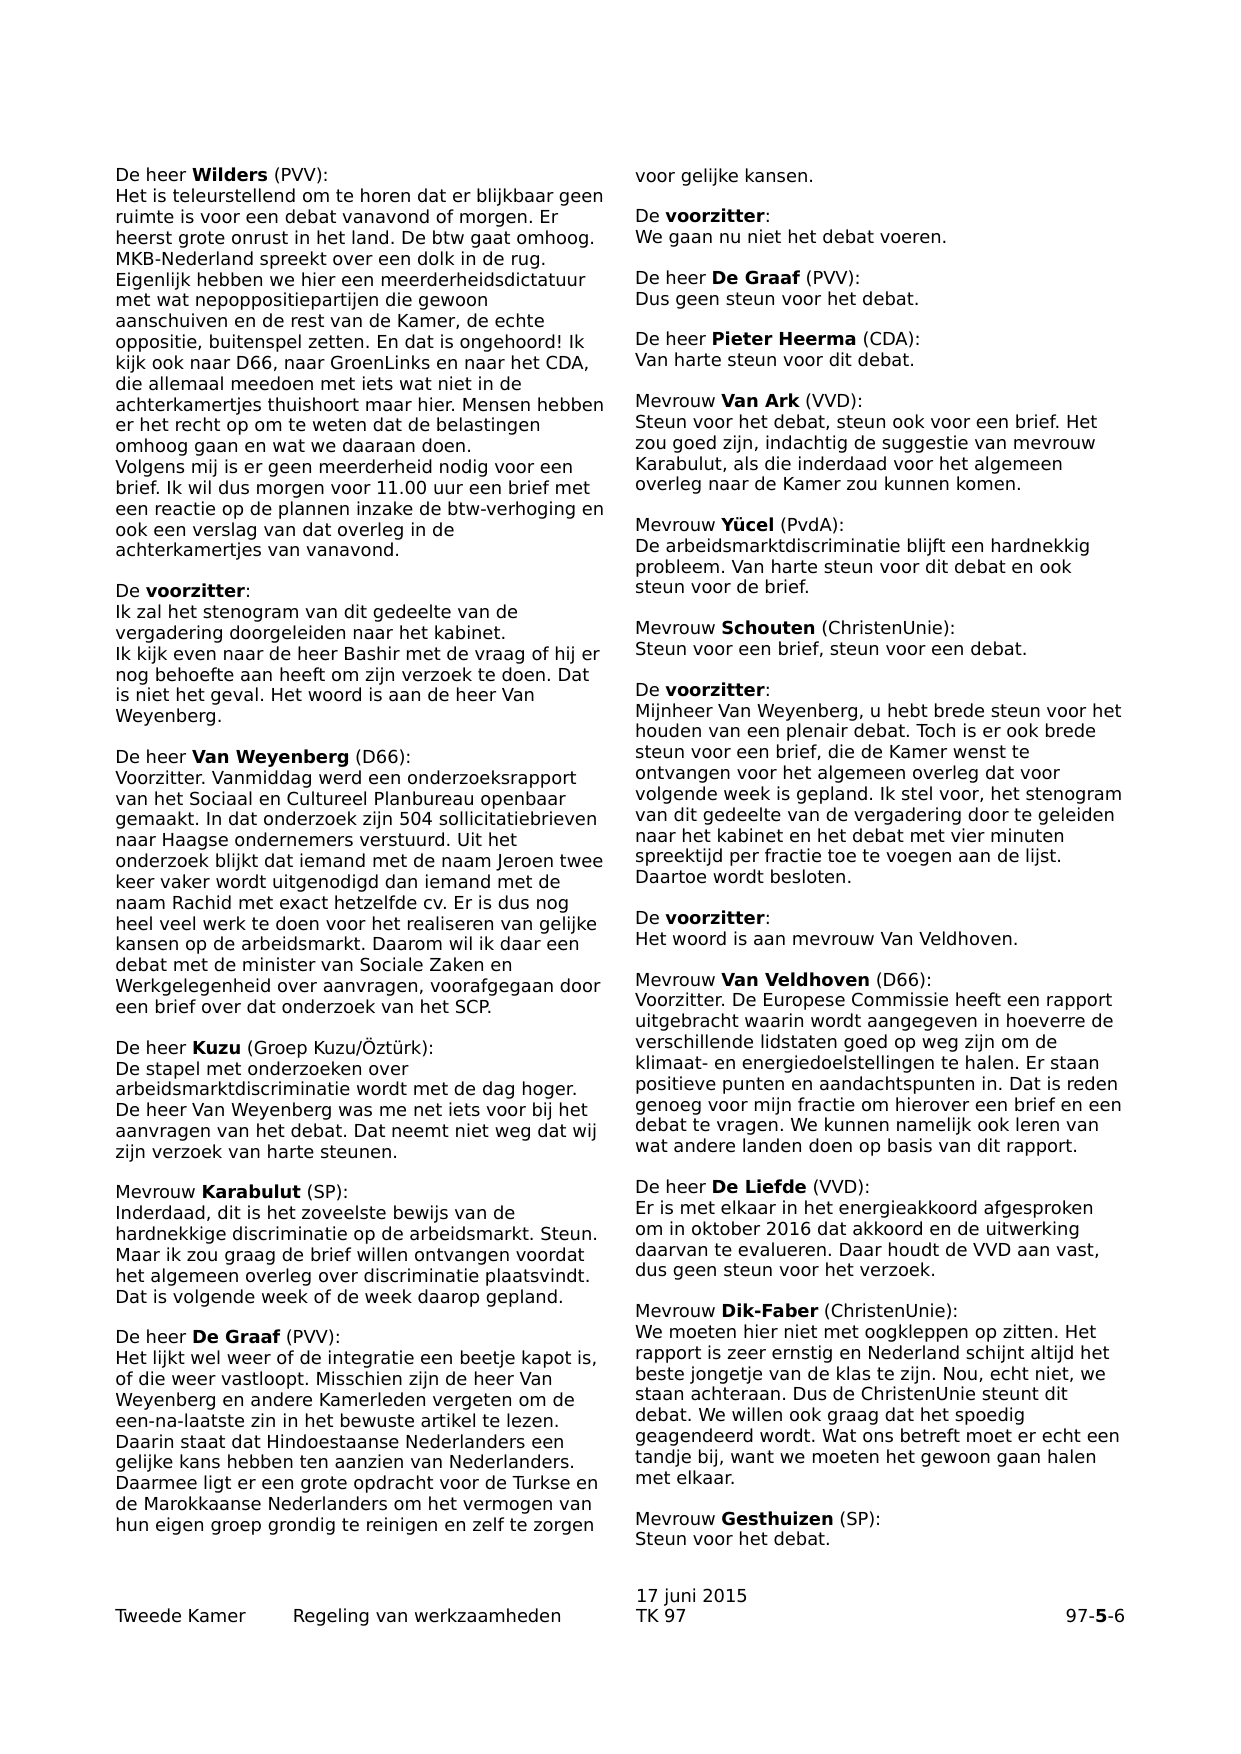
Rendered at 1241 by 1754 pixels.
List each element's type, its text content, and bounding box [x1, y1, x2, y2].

text Mijnheer Van Weyenberg, u hebt brede steun voor het houden van een plenair debat. Toch is er ook brede steun voor een brief, die de Kamer wenst te ontvangen voor het algemeen overleg dat voor volgende week is gepland. Ik stel voor, het stenogram van dit gedeelte van de vergadering door te geleiden naar het kabinet en het debat met vier minuten spreektijd per fractie toe te voegen aan de lijst. [635, 700, 1125, 867]
text Inderdaad, dit is het zoveelste bewijs van de hardnekkige discriminatie op de arbeidsmarkt. Steun. Maar ik zou graag de brief willen ontvangen voordat het algemeen overleg over discriminatie plaatsvindt. Dat is volgende week of de week daarop gepland. [115, 1203, 605, 1307]
text De arbeidsmarktdiscriminatie blijft een hardnekkig probleem. Van harte steun voor dit debat en ook steun voor de brief. [635, 536, 1125, 598]
text Steun voor het debat, steun ook voor een brief. Het zou goed zijn, indachtig de suggestie van mevrouw Karabulut, als die inderdaad voor het algemeen overleg naar de Kamer zou kunnen komen. [635, 412, 1125, 495]
text Mevrouw Karabulut (SP): [115, 1182, 605, 1203]
text Het woord is aan mevrouw Van Veldhoven. [635, 929, 1125, 949]
text De heer De Graaf (PVV): [635, 268, 1125, 288]
text Voorzitter. Vanmiddag werd een onderzoeksrapport van het Sociaal en Cultureel Planbureau openbaar gemaakt. In dat onderzoek zijn 504 sollicitatiebrieven naar Haagse ondernemers verstuurd. Uit het onderzoek blijkt dat iemand met de naam Jeroen twee keer vaker wordt uitgenodigd dan iemand met de naam Rachid met exact hetzelfde cv. Er is dus nog heel veel werk te doen voor het realiseren van gelijke kansen op de arbeidsmarkt. Daarom wil ik daar een debat met de minister van Sociale Zaken en Werkgelegenheid over aanvragen, voorafgegaan door een brief over dat onderzoek van het SCP. [115, 767, 605, 1017]
text Mevrouw Yücel (PvdA): [635, 515, 1125, 536]
text De heer De Graaf (PVV): [115, 1327, 605, 1348]
text Steun voor een brief, steun voor een debat. [635, 639, 1125, 660]
text De stapel met onderzoeken over arbeidsmarktdiscriminatie wordt met de dag hoger. De heer Van Weyenberg was me net iets voor bij het aanvragen van het debat. Dat neemt niet weg dat wij zijn verzoek van harte steunen. [115, 1058, 605, 1162]
text Er is met elkaar in het energieakkoord afgesproken om in oktober 2016 dat akkoord en de uitwerking daarvan te evalueren. Daar houdt de VVD aan vast, dus geen steun voor het verzoek. [635, 1198, 1125, 1281]
text Mevrouw Gesthuizen (SP): [635, 1508, 1125, 1529]
text Het is teleurstellend om te horen dat er blijkbaar geen ruimte is voor een debat vanavond of morgen. Er heerst grote onrust in het land. De btw gaat omhoog. MKB-Nederland spreekt over een dolk in de rug. Eigenlijk hebben we hier een meerderheidsdictatuur met wat nepoppositiepartijen die gewoon aanschuiven en de rest van de Kamer, de echte oppositie, buitenspel zetten. En dat is ongehoord! Ik kijk ook naar D66, naar GroenLinks en naar het CDA, die allemaal meedoen met iets wat niet in de achterkamertjes thuishoort maar hier. Mensen hebben er het recht op om te weten dat de belastingen omhoog gaan en wat we daaraan doen. [115, 186, 605, 457]
text Mevrouw Dik-Faber (ChristenUnie): [635, 1301, 1125, 1322]
text Volgens mij is er geen meerderheid nodig voor een brief. Ik wil dus morgen voor 11.00 uur een brief met een reactie op de plannen inzake de btw-verhoging en ook een verslag van dat overleg in de achterkamertjes van vanavond. [115, 457, 605, 561]
text Dus geen steun voor het debat. [635, 288, 1125, 309]
text De heer Kuzu (Groep Kuzu/Öztürk): [115, 1037, 605, 1058]
text De voorzitter: [635, 206, 1125, 227]
text Steun voor het debat. [635, 1529, 1125, 1550]
text De voorzitter: [635, 680, 1125, 700]
text De heer Pieter Heerma (CDA): [635, 329, 1125, 350]
text We gaan nu niet het debat voeren. [635, 227, 1125, 248]
text Het lijkt wel weer of de integratie een beetje kapot is, of die weer vastloopt. Misschien zijn de heer Van Weyenberg en andere Kamerleden vergeten om de een-na-laatste zin in het bewuste artikel te lezen. Daarin staat dat Hindoestaanse Nederlanders een gelijke kans hebben ten aanzien van Nederlanders. Daarmee ligt er een grote opdracht voor de Turkse en de Marokkaanse Nederlanders om het vermogen van hun eigen groep grondig te reinigen en zelf te zorgen [115, 1348, 605, 1536]
text Daartoe wordt besloten. [635, 867, 1125, 888]
text De heer De Liefde (VVD): [635, 1177, 1125, 1198]
text Mevrouw Van Ark (VVD): [635, 391, 1125, 412]
text Voorzitter. De Europese Commissie heeft een rapport uitgebracht waarin wordt aangegeven in hoeverre de verschillende lidstaten goed op weg zijn om de klimaat- en energiedoelstellingen te halen. Er staan positieve punten en aandachtspunten in. Dat is reden genoeg voor mijn fractie om hierover een brief en een debat te vragen. We kunnen namelijk ook leren van wat andere landen doen op basis van dit rapport. [635, 990, 1125, 1157]
text De heer Wilders (PVV): [115, 165, 605, 186]
text We moeten hier niet met oogkleppen op zitten. Het rapport is zeer ernstig en Nederland schijnt altijd het beste jongetje van de klas te zijn. Nou, echt niet, we staan achteraan. Dus de ChristenUnie steunt dit debat. We willen ook graag dat het spoedig geagendeerd wordt. Wat ons betreft moet er echt een tandje bij, want we moeten het gewoon gaan halen met elkaar. [635, 1322, 1125, 1488]
text De heer Van Weyenberg (D66): [115, 747, 605, 767]
text Mevrouw Schouten (ChristenUnie): [635, 618, 1125, 639]
text voor gelijke kansen. [635, 165, 1125, 186]
text De voorzitter: [115, 581, 605, 602]
text De voorzitter: [635, 908, 1125, 929]
text Ik kijk even naar de heer Bashir met de vraag of hij er nog behoefte aan heeft om zijn verzoek te doen. Dat is niet het geval. Het woord is aan de heer Van Weyenberg. [115, 643, 605, 727]
text Van harte steun voor dit debat. [635, 350, 1125, 371]
text Mevrouw Van Veldhoven (D66): [635, 969, 1125, 990]
text Ik zal het stenogram van dit gedeelte van de vergadering doorgeleiden naar het kabinet. [115, 602, 605, 643]
